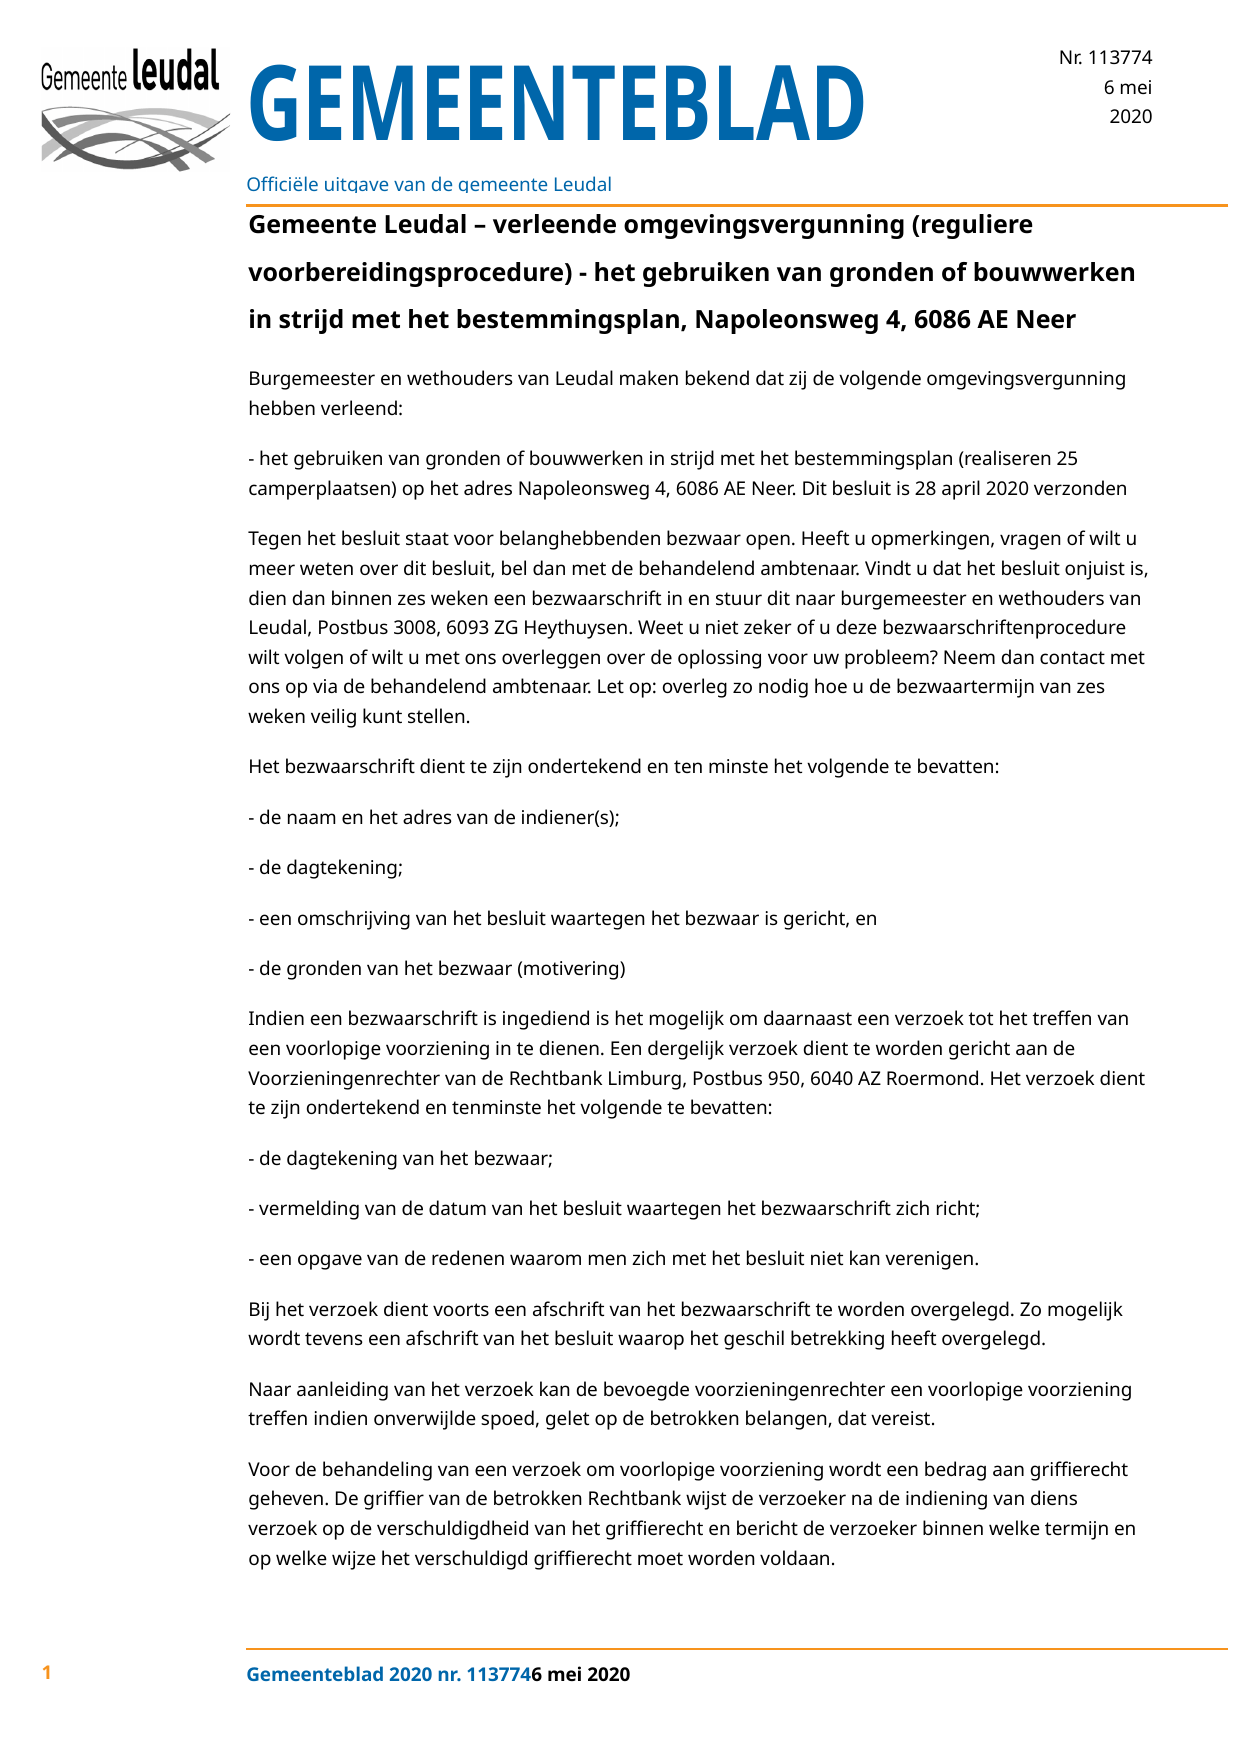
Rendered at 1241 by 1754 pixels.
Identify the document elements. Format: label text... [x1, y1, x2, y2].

text - de naam en het adres van de indiener(s); [248, 804, 1152, 829]
text Tegen het besluit staat voor belanghebbenden bezwaar open. Heeft u opmerkingen, vragen of wilt u meer weten over dit besluit, bel dan met de behandelend ambtenaar. Vindt u dat het besluit onjuist is, dien dan binnen zes weken een bezwaarschrift in en stuur dit naar burgemeester en wethouders van Leudal, Postbus 3008, 6093 ZG Heythuysen. Weet u niet zeker of u deze bezwaarschriftenprocedure wilt volgen of wilt u met ons overleggen over de oplossing voor uw probleem? Neem dan contact met ons op via de behandelend ambtenaar. Let op: overleg zo nodig hoe u de bezwaartermijn van zes weken veilig kunt stellen. [248, 526, 1152, 729]
text Indien een bezwaarschrift is ingediend is het mogelijk om daarnaast een verzoek tot het treffen van een voorlopige voorziening in te dienen. Een dergelijk verzoek dient te worden gericht aan de Voorzieningenrechter van de Rechtbank Limburg, Postbus 950, 6040 AZ Roermond. Het verzoek dient te zijn ondertekend en tenminste het volgende te bevatten: [248, 1006, 1152, 1120]
text Voor de behandeling van een verzoek om voorlopige voorziening wordt een bedrag aan griffierecht geheven. De griffier van de betrokken Rechtbank wijst de verzoeker na de indiening van diens verzoek op de verschuldigdheid van het griffierecht en bericht de verzoeker binnen welke termijn en op welke wijze het verschuldigd griffierecht moet worden voldaan. [248, 1456, 1152, 1570]
text - het gebruiken van gronden of bouwwerken in strijd met het bestemmingsplan (realiseren 25 camperplaatsen) op het adres Napoleonsweg 4, 6086 AE Neer. Dit besluit is 28 april 2020 verzonden [248, 446, 1152, 501]
text - vermelding van de datum van het besluit waartegen het bezwaarschrift zich richt; [248, 1195, 1152, 1221]
text - de dagtekening van het bezwaar; [248, 1145, 1152, 1170]
text Bij het verzoek dient voorts een afschrift van het bezwaarschrift te worden overgelegd. Zo mogelijk wordt tevens een afschrift van het besluit waarop het geschil betrekking heeft overgelegd. [248, 1296, 1152, 1351]
picture [41, 47, 231, 172]
text Het bezwaarschrift dient te zijn ondertekend en ten minste het volgende te bevatten: [248, 753, 1152, 779]
text - een omschrijving van het besluit waartegen het bezwaar is gericht, en [248, 905, 1152, 930]
text Burgemeester en wethouders van Leudal maken bekend dat zij de volgende omgevingsvergunning hebben verleend: [248, 366, 1152, 421]
text - een opgave van de redenen waarom men zich met het besluit niet kan verenigen. [248, 1246, 1152, 1271]
text - de gronden van het bezwaar (motivering) [248, 955, 1152, 981]
text Gemeente Leudal – verleende omgevingsvergunning (reguliere voorbereidingsprocedure) - het gebruiken van gronden of bouwwerken in strijd met het bestemmingsplan, Napoleonsweg 4, 6086 AE Neer [248, 207, 1152, 336]
text - de dagtekening; [248, 854, 1152, 880]
text Naar aanleiding van het verzoek kan de bevoegde voorzieningenrechter een voorlopige voorziening treffen indien onverwijlde spoed, gelet op de betrokken belangen, dat vereist. [248, 1376, 1152, 1431]
